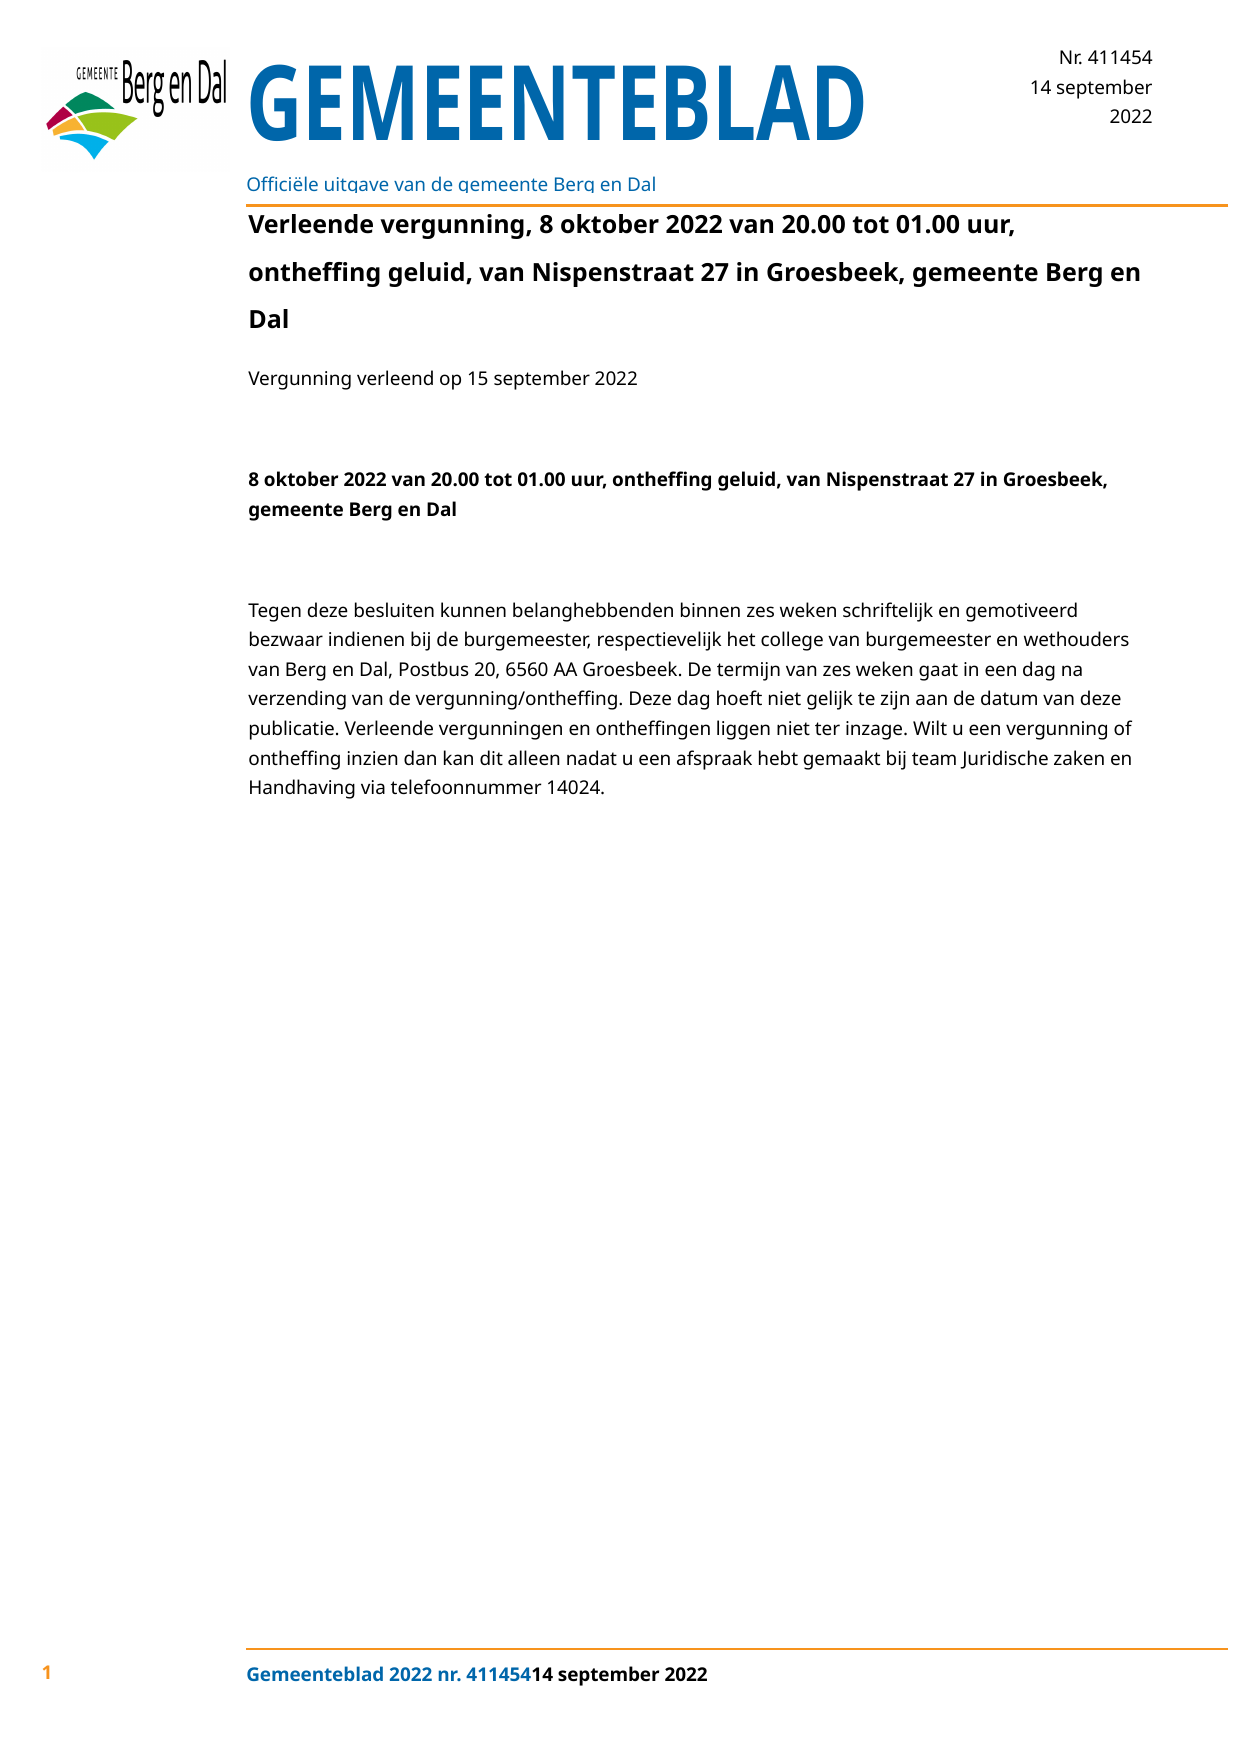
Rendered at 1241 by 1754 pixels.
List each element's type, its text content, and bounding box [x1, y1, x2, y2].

text Tegen deze besluiten kunnen belanghebbenden binnen zes weken schriftelijk en gemotiveerd bezwaar indienen bij de burgemeester, respectievelijk het college van burgemeester en wethouders van Berg en Dal, Postbus 20, 6560 AA Groesbeek. De termijn van zes weken gaat in een dag na verzending van de vergunning/ontheffing. Deze dag hoeft niet gelijk te zijn aan de datum van deze publicatie. Verleende vergunningen en ontheffingen liggen niet ter inzage. Wilt u een vergunning of ontheffing inzien dan kan dit alleen nadat u een afspraak hebt gemaakt bij team Juridische zaken en Handhaving via telefoonnummer 14024. [248, 597, 1152, 800]
text Vergunning verleend op 15 september 2022 [248, 366, 1152, 391]
text 8 oktober 2022 van 20.00 tot 01.00 uur, ontheffing geluid, van Nispenstraat 27 in Groesbeek, gemeente Berg en Dal [248, 466, 1152, 522]
text Verleende vergunning, 8 oktober 2022 van 20.00 tot 01.00 uur, ontheffing geluid, van Nispenstraat 27 in Groesbeek, gemeente Berg en Dal [248, 207, 1152, 336]
picture [41, 47, 231, 172]
